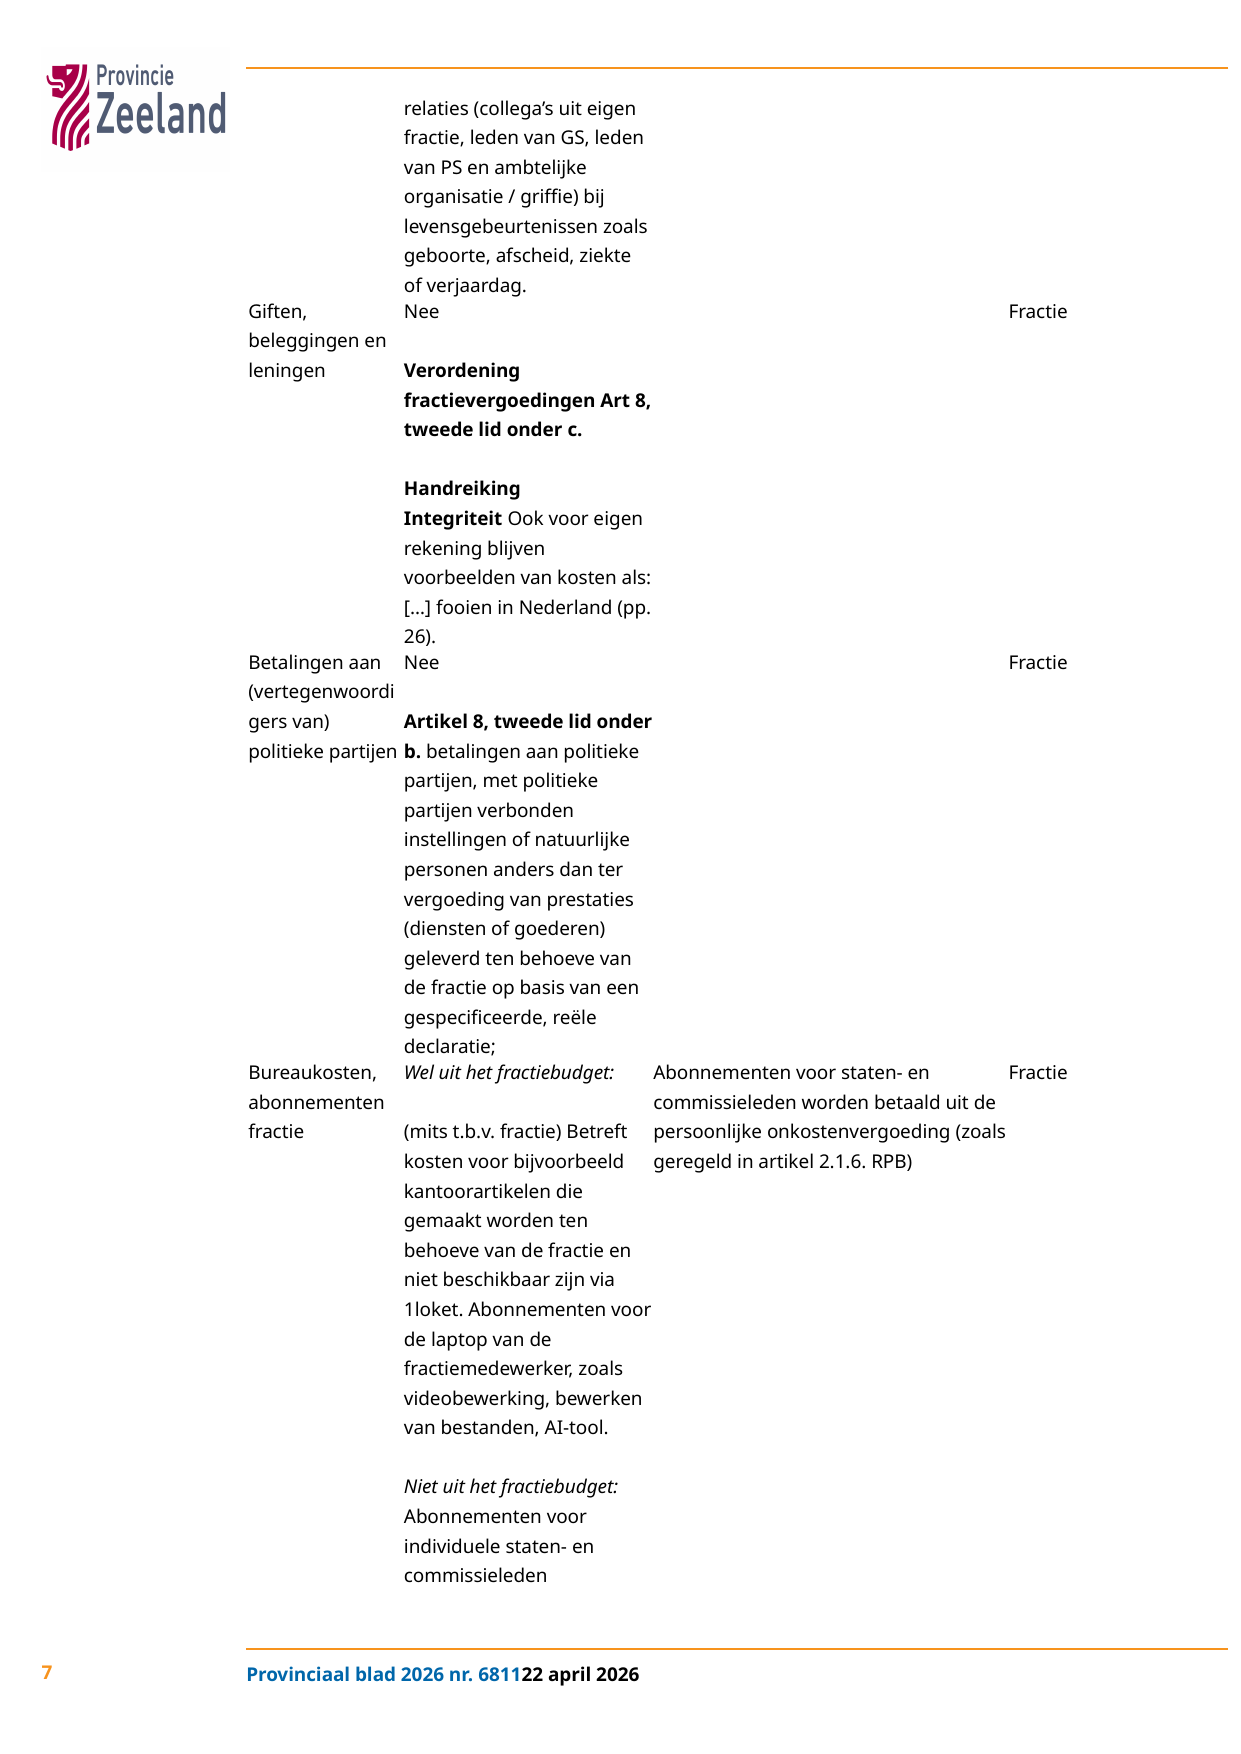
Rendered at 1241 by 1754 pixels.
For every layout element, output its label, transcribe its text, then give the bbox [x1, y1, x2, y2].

table_cell Bureaukosten, abonnementen fractie [248, 1060, 404, 1588]
table_cell Abonnementen voor staten- en commissieleden worden betaald uit de persoonlijke onkostenvergoeding (zoals geregeld in artikel 2.1.6. RPB) [653, 1060, 1008, 1588]
table_cell Betalingen aan (vertegenwoordigers van) politieke partijen [248, 649, 404, 1059]
table_cell Fractie [1008, 298, 1152, 649]
picture [41, 47, 231, 172]
table_cell Wel uit het fractiebudget: (mits t.b.v. fractie) Betreft kosten voor bijvoorbeeld kantoorartikelen die gemaakt worden ten behoeve van de fractie en niet beschikbaar zijn via 1loket. Abonnementen voor de laptop van de fractiemedewerker, zoals videobewerking, bewerken van bestanden, AI-tool. Niet uit het fractiebudget: Abonnementen voor individuele staten- en commissieleden [404, 1060, 653, 1588]
table_cell Giften, beleggingen en leningen [248, 298, 404, 649]
table_cell relaties (collega’s uit eigen fractie, leden van GS, leden van PS en ambtelijke organisatie / griffie) bij levensgebeurtenissen zoals geboorte, afscheid, ziekte of verjaardag. [404, 95, 653, 298]
table_cell Fractie [1008, 1060, 1152, 1588]
table_cell Fractie [1008, 649, 1152, 1059]
table_cell [248, 95, 404, 298]
table_cell [653, 95, 1008, 298]
table_cell [1008, 95, 1152, 298]
table_cell Nee Artikel 8, tweede lid onder b. betalingen aan politieke partijen, met politieke partijen verbonden instellingen of natuurlijke personen anders dan ter vergoeding van prestaties (diensten of goederen) geleverd ten behoeve van de fractie op basis van een gespecificeerde, reële declaratie; [404, 649, 653, 1059]
table_cell Nee Verordening fractievergoedingen Art 8, tweede lid onder c. Handreiking Integriteit Ook voor eigen rekening blijven voorbeelden van kosten als: […] fooien in Nederland (pp. 26). [404, 298, 653, 649]
table_cell [653, 649, 1008, 1059]
table_cell [653, 298, 1008, 649]
